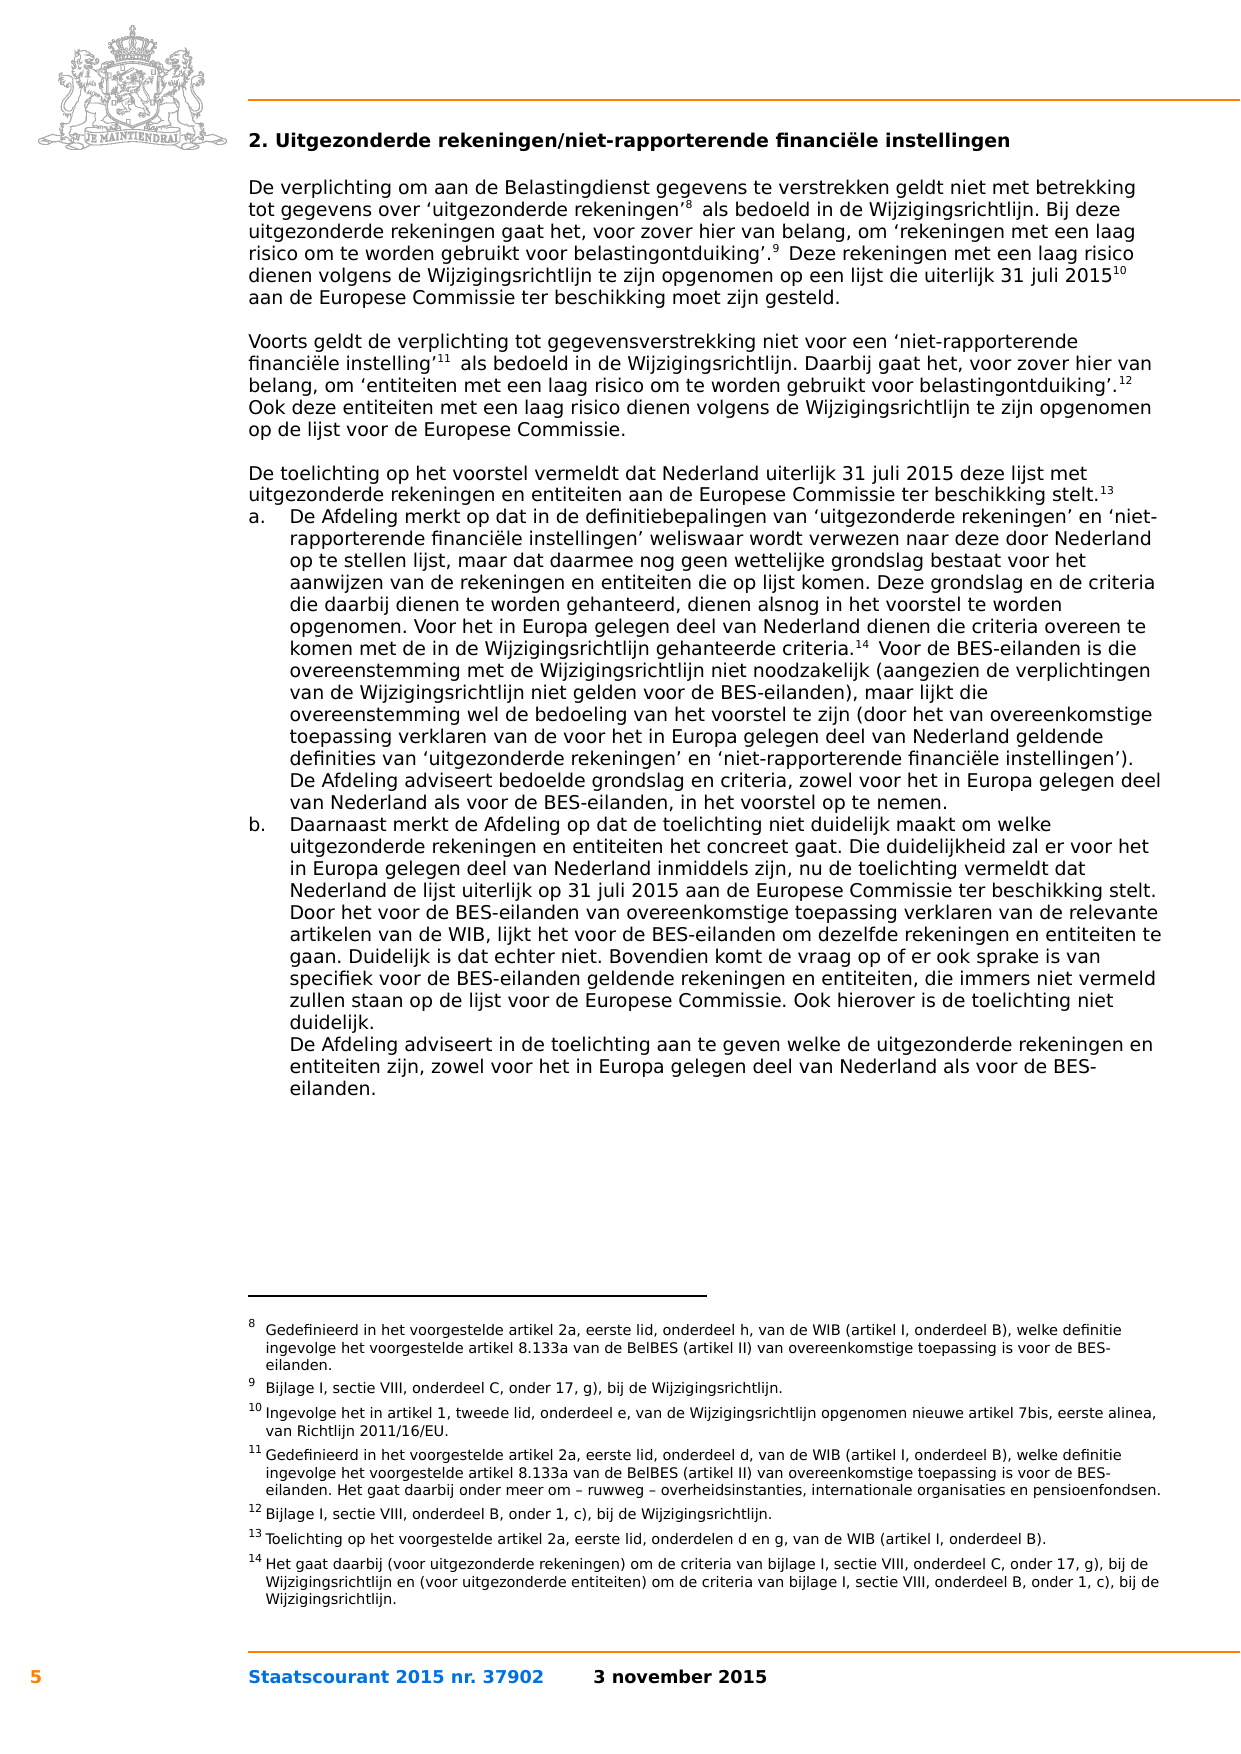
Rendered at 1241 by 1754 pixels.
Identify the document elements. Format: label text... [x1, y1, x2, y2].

text a. De Afdeling merkt op dat in de definitiebepalingen van ‘uitgezonderde rekeningen’ en ‘niet-rapporterende financiële instellingen’ weliswaar wordt verwezen naar deze door Nederland op te stellen lijst, maar dat daarmee nog geen wettelijke grondslag bestaat voor het aanwijzen van de rekeningen en entiteiten die op lijst komen. Deze grondslag en de criteria die daarbij dienen te worden gehanteerd, dienen alsnog in het voorstel te worden opgenomen. Voor het in Europa gelegen deel van Nederland dienen die criteria overeen te komen met de in de Wijzigingsrichtlijn gehanteerde criteria. Voor de BES-eilanden is die overeenstemming met de Wijzigingsrichtlijn niet noodzakelijk (aangezien de verplichtingen van de Wijzigingsrichtlijn niet gelden voor de BES-eilanden), maar lijkt die overeenstemming wel de bedoeling van het voorstel te zijn (door het van overeenkomstige toepassing verklaren van de voor het in Europa gelegen deel van Nederland geldende definities van ‘uitgezonderde rekeningen’ en ‘niet-rapporterende financiële instellingen’). [248, 506, 1163, 770]
text b. Daarnaast merkt de Afdeling op dat de toelichting niet duidelijk maakt om welke uitgezonderde rekeningen en entiteiten het concreet gaat. Die duidelijkheid zal er voor het in Europa gelegen deel van Nederland inmiddels zijn, nu de toelichting vermeldt dat Nederland de lijst uiterlijk op 31 juli 2015 aan de Europese Commissie ter beschikking stelt. Door het voor de BES-eilanden van overeenkomstige toepassing verklaren van de relevante artikelen van de WIB, lijkt het voor de BES-eilanden om dezelfde rekeningen en entiteiten te gaan. Duidelijk is dat echter niet. Bovendien komt de vraag op of er ook sprake is van specifiek voor de BES-eilanden geldende rekeningen en entiteiten, die immers niet vermeld zullen staan op de lijst voor de Europese Commissie. Ook hierover is de toelichting niet duidelijk. [248, 814, 1163, 1034]
text De toelichting op het voorstel vermeldt dat Nederland uiterlijk 31 juli 2015 deze lijst met uitgezonderde rekeningen en entiteiten aan de Europese Commissie ter beschikking stelt. [248, 462, 1163, 506]
text De Afdeling adviseert in de toelichting aan te geven welke de uitgezonderde rekeningen en entiteiten zijn, zowel voor het in Europa gelegen deel van Nederland als voor de BES-eilanden. [289, 1034, 1163, 1100]
text Bijlage I, sectie VIII, onderdeel B, onder 1, c), bij de Wijzigingsrichtlijn. [248, 1502, 1163, 1524]
text Het gaat daarbij (voor uitgezonderde rekeningen) om de criteria van bijlage I, sectie VIII, onderdeel C, onder 17, g), bij de Wijzigingsrichtlijn en (voor uitgezonderde entiteiten) om de criteria van bijlage I, sectie VIII, onderdeel B, onder 1, c), bij de Wijzigingsrichtlijn. [248, 1552, 1163, 1608]
text Voorts geldt de verplichting tot gegevensverstrekking niet voor een ‘niet-rapporterende financiële instelling’ als bedoeld in de Wijzigingsrichtlijn. Daarbij gaat het, voor zover hier van belang, om ‘entiteiten met een laag risico om te worden gebruikt voor belastingontduiking’. Ook deze entiteiten met een laag risico dienen volgens de Wijzigingsrichtlijn te zijn opgenomen op de lijst voor de Europese Commissie. [248, 331, 1163, 441]
text De verplichting om aan de Belastingdienst gegevens te verstrekken geldt niet met betrekking tot gegevens over ‘uitgezonderde rekeningen’ als bedoeld in de Wijzigingsrichtlijn. Bij deze uitgezonderde rekeningen gaat het, voor zover hier van belang, om ‘rekeningen met een laag risico om te worden gebruikt voor belastingontduiking’. Deze rekeningen met een laag risico dienen volgens de Wijzigingsrichtlijn te zijn opgenomen op een lijst die uiterlijk 31 juli 2015 aan de Europese Commissie ter beschikking moet zijn gesteld. [248, 177, 1163, 309]
text Bijlage I, sectie VIII, onderdeel C, onder 17, g), bij de Wijzigingsrichtlijn. [248, 1376, 1163, 1398]
subtitle 2. Uitgezonderde rekeningen/niet-rapporterende financiële instellingen [248, 130, 1163, 152]
text Gedefinieerd in het voorgestelde artikel 2a, eerste lid, onderdeel h, van de WIB (artikel I, onderdeel B), welke definitie ingevolge het voorgestelde artikel 8.133a van de BelBES (artikel II) van overeenkomstige toepassing is voor de BES-eilanden. [248, 1318, 1163, 1373]
text Ingevolge het in artikel 1, tweede lid, onderdeel e, van de Wijzigingsrichtlijn opgenomen nieuwe artikel 7bis, eerste alinea, van Richtlijn 2011/16/EU. [248, 1401, 1163, 1440]
text Toelichting op het voorgestelde artikel 2a, eerste lid, onderdelen d en g, van de WIB (artikel I, onderdeel B). [248, 1527, 1163, 1549]
picture [38, 25, 227, 150]
text De Afdeling adviseert bedoelde grondslag en criteria, zowel voor het in Europa gelegen deel van Nederland als voor de BES-eilanden, in het voorstel op te nemen. [289, 770, 1163, 814]
text Gedefinieerd in het voorgestelde artikel 2a, eerste lid, onderdeel d, van de WIB (artikel I, onderdeel B), welke definitie ingevolge het voorgestelde artikel 8.133a van de BelBES (artikel II) van overeenkomstige toepassing is voor de BES-eilanden. Het gaat daarbij onder meer om – ruwweg – overheidsinstanties, internationale organisaties en pensioenfondsen. [248, 1443, 1163, 1499]
